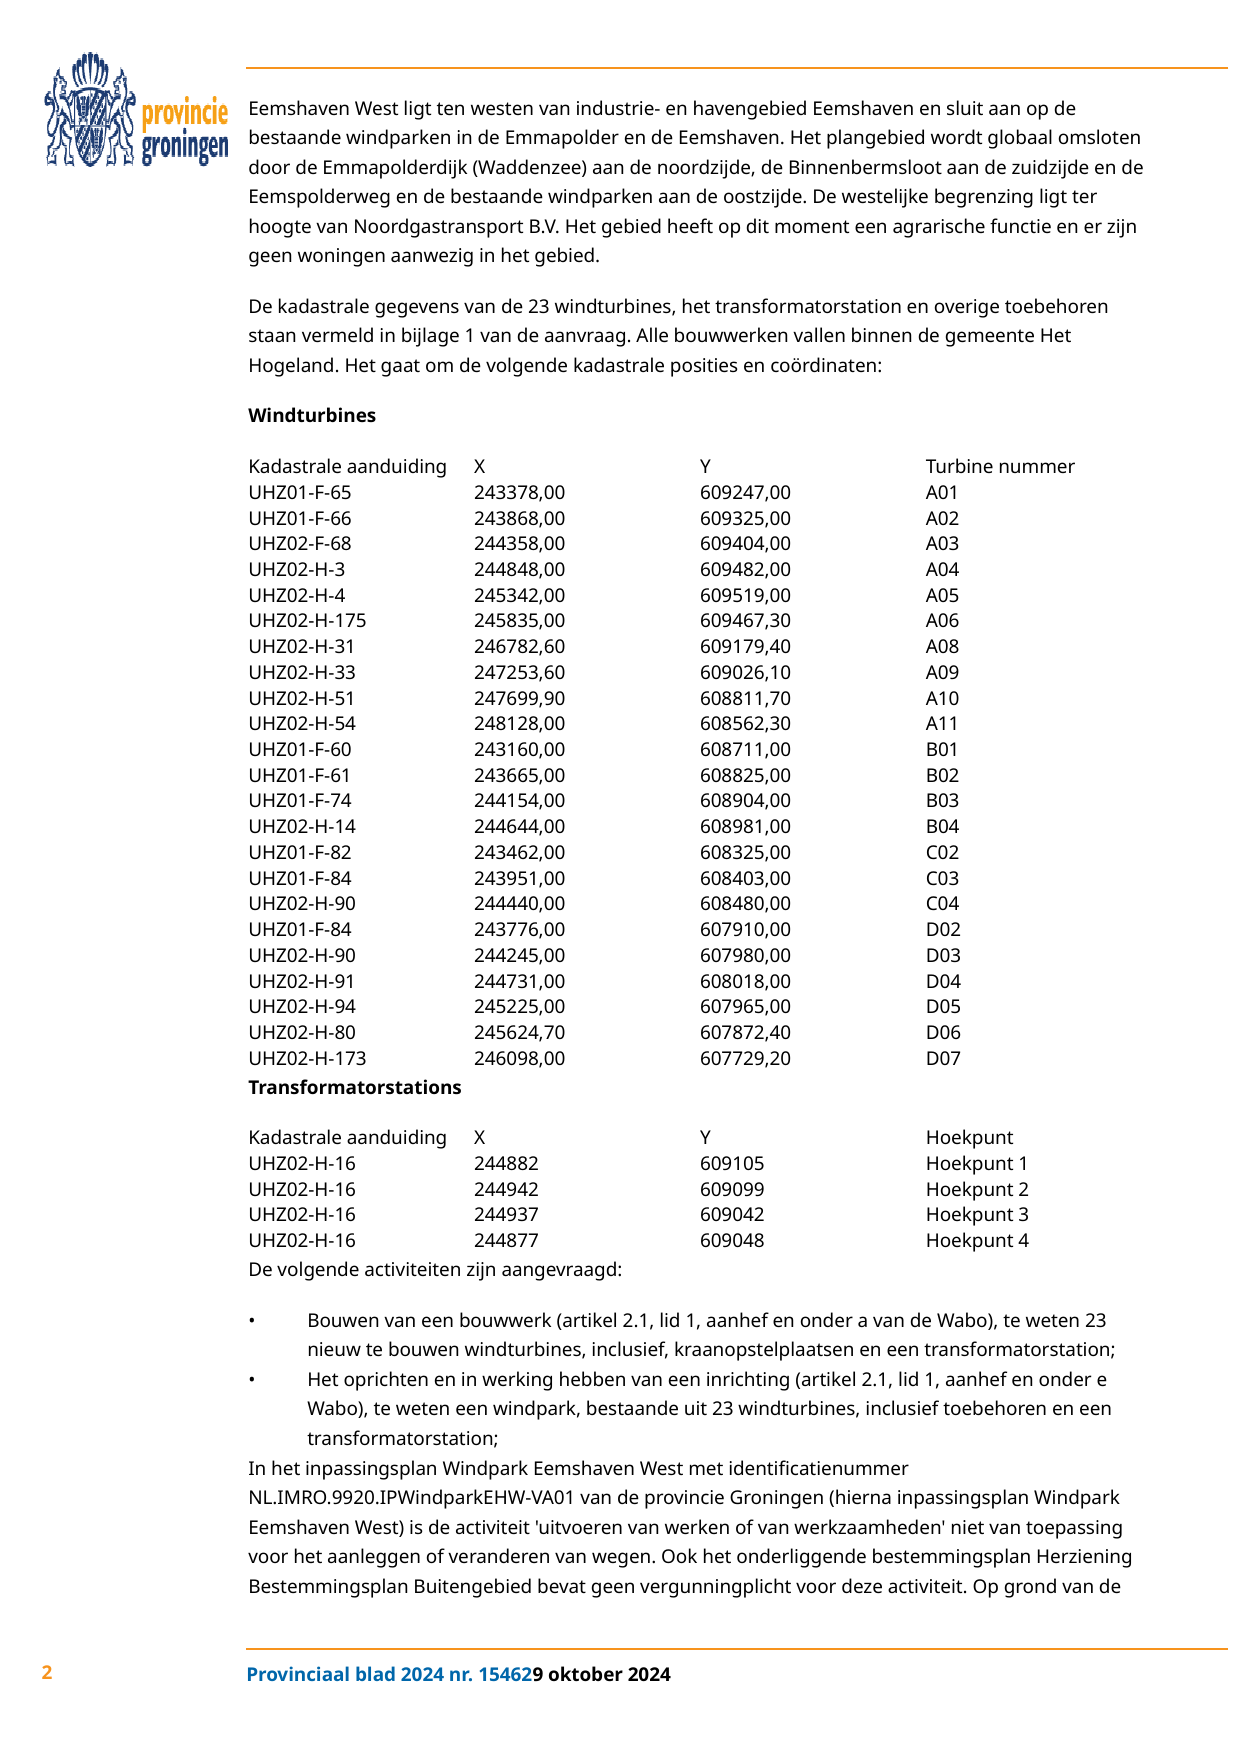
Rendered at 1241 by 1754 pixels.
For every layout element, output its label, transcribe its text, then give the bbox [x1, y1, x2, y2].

table_cell D03 [926, 942, 1152, 968]
text In het inpassingsplan Windpark Eemshaven West met identificatienummer NL.IMRO.9920.IPWindparkEHW-VA01 van de provincie Groningen (hierna inpassingsplan Windpark Eemshaven West) is de activiteit 'uitvoeren van werken of van werkzaamheden' niet van toepassing voor het aanleggen of veranderen van wegen. Ook het onderliggende bestemmingsplan Herziening Bestemmingsplan Buitengebied bevat geen vergunningplicht voor deze activiteit. Op grond van de [248, 1455, 1152, 1599]
table_cell 609026,10 [700, 659, 926, 685]
table_cell D05 [926, 994, 1152, 1019]
table_cell D07 [926, 1045, 1152, 1071]
table_cell 243868,00 [474, 505, 700, 530]
table_cell C03 [926, 865, 1152, 891]
table_cell 246782,60 [474, 633, 700, 659]
table_cell 244848,00 [474, 556, 700, 582]
table_cell UHZ02-H-54 [248, 711, 474, 736]
table_header Kadastrale aanduiding [248, 1125, 474, 1150]
table_cell 607965,00 [700, 994, 926, 1019]
table_header Hoekpunt [926, 1125, 1152, 1150]
table_cell B04 [926, 814, 1152, 839]
table_cell 609404,00 [700, 530, 926, 556]
table_cell 244644,00 [474, 814, 700, 839]
table_cell 608711,00 [700, 736, 926, 762]
table_cell A01 [926, 479, 1152, 505]
list Bouwen van een bouwwerk (artikel 2.1, lid 1, aanhef en onder a van de Wabo), te weten 23 nieuw te bouwen windturbines, inclusief, kraanopstelplaatsen en een transformatorstation; [248, 1307, 1152, 1362]
table_cell 245835,00 [474, 608, 700, 633]
table_cell UHZ01-F-84 [248, 865, 474, 891]
table_cell 247699,90 [474, 685, 700, 711]
table_cell 245342,00 [474, 582, 700, 608]
table_cell UHZ02-H-33 [248, 659, 474, 685]
table_cell 244358,00 [474, 530, 700, 556]
table_cell 609467,30 [700, 608, 926, 633]
text Eemshaven West ligt ten westen van industrie- en havengebied Eemshaven en sluit aan op de bestaande windparken in de Emmapolder en de Eemshaven. Het plangebied wordt globaal omsloten door de Emmapolderdijk (Waddenzee) aan de noordzijde, de Binnenbermsloot aan de zuidzijde en de Eemspolderweg en de bestaande windparken aan de oostzijde. De westelijke begrenzing ligt ter hoogte van Noordgastransport B.V. Het gebied heeft op dit moment een agrarische functie en er zijn geen woningen aanwezig in het gebied. [248, 95, 1152, 268]
table_cell 608981,00 [700, 814, 926, 839]
table_cell A02 [926, 505, 1152, 530]
table_cell UHZ02-H-173 [248, 1045, 474, 1071]
table_cell UHZ01-F-66 [248, 505, 474, 530]
table_cell UHZ02-H-175 [248, 608, 474, 633]
table_cell UHZ01-F-60 [248, 736, 474, 762]
table_cell 608562,30 [700, 711, 926, 736]
table_cell 246098,00 [474, 1045, 700, 1071]
table_cell B01 [926, 736, 1152, 762]
table_cell 609519,00 [700, 582, 926, 608]
text De kadastrale gegevens van de 23 windturbines, het transformatorstation en overige toebehoren staan vermeld in bijlage 1 van de aanvraag. Alle bouwwerken vallen binnen de gemeente Het Hogeland. Het gaat om de volgende kadastrale posities en coördinaten: [248, 293, 1152, 378]
table_cell Hoekpunt 1 [926, 1150, 1152, 1176]
table_cell 609482,00 [700, 556, 926, 582]
table_cell 608325,00 [700, 839, 926, 865]
table_cell UHZ02-H-16 [248, 1228, 474, 1253]
table_cell 244245,00 [474, 942, 700, 968]
table_cell UHZ02-H-90 [248, 891, 474, 916]
table_cell 243776,00 [474, 916, 700, 942]
table_cell 609325,00 [700, 505, 926, 530]
table_cell UHZ02-H-16 [248, 1176, 474, 1202]
text De volgende activiteiten zijn aangevraagd: [248, 1256, 1152, 1282]
table_cell 244937 [474, 1202, 700, 1227]
table_cell Hoekpunt 2 [926, 1176, 1152, 1202]
table_cell UHZ02-H-91 [248, 968, 474, 993]
table_cell Hoekpunt 4 [926, 1228, 1152, 1253]
table_cell 243665,00 [474, 762, 700, 788]
table_cell 245225,00 [474, 994, 700, 1019]
table_header Turbine nummer [926, 453, 1152, 479]
table_cell 609105 [700, 1150, 926, 1176]
table_cell 607872,40 [700, 1019, 926, 1045]
table_cell 244942 [474, 1176, 700, 1202]
table_header Y [700, 1125, 926, 1150]
table_cell UHZ02-H-4 [248, 582, 474, 608]
table_cell A05 [926, 582, 1152, 608]
table_cell UHZ01-F-65 [248, 479, 474, 505]
table_cell 609099 [700, 1176, 926, 1202]
table_cell 608904,00 [700, 788, 926, 813]
table_cell A10 [926, 685, 1152, 711]
table_cell 608825,00 [700, 762, 926, 788]
table_cell 608403,00 [700, 865, 926, 891]
table_cell 244882 [474, 1150, 700, 1176]
table_cell 608480,00 [700, 891, 926, 916]
table_cell UHZ01-F-84 [248, 916, 474, 942]
table_cell A09 [926, 659, 1152, 685]
table_cell 245624,70 [474, 1019, 700, 1045]
table_cell 608018,00 [700, 968, 926, 993]
table_cell A03 [926, 530, 1152, 556]
table_cell D04 [926, 968, 1152, 993]
table_cell 607910,00 [700, 916, 926, 942]
table_cell UHZ01-F-82 [248, 839, 474, 865]
table_header X [474, 453, 700, 479]
table_cell 243378,00 [474, 479, 700, 505]
table_cell UHZ02-H-16 [248, 1202, 474, 1227]
table_cell UHZ01-F-61 [248, 762, 474, 788]
table_cell 609247,00 [700, 479, 926, 505]
table_cell 609042 [700, 1202, 926, 1227]
table_cell 244731,00 [474, 968, 700, 993]
table_cell UHZ02-H-51 [248, 685, 474, 711]
table_cell A04 [926, 556, 1152, 582]
table_header Y [700, 453, 926, 479]
table_cell UHZ02-F-68 [248, 530, 474, 556]
table_cell 248128,00 [474, 711, 700, 736]
table_cell D06 [926, 1019, 1152, 1045]
table_cell UHZ02-H-14 [248, 814, 474, 839]
table_cell 608811,70 [700, 685, 926, 711]
table_cell D02 [926, 916, 1152, 942]
list Het oprichten en in werking hebben van een inrichting (artikel 2.1, lid 1, aanhef en onder e Wabo), te weten een windpark, bestaande uit 23 windturbines, inclusief toebehoren en een transformatorstation; [248, 1366, 1152, 1451]
table_cell 609048 [700, 1228, 926, 1253]
table_cell 247253,60 [474, 659, 700, 685]
table_cell 243160,00 [474, 736, 700, 762]
table_cell A06 [926, 608, 1152, 633]
table_header Kadastrale aanduiding [248, 453, 474, 479]
text Transformatorstations [248, 1074, 1152, 1100]
table_cell 607980,00 [700, 942, 926, 968]
table_cell UHZ02-H-90 [248, 942, 474, 968]
table_cell 243462,00 [474, 839, 700, 865]
table_cell 244440,00 [474, 891, 700, 916]
table_cell C04 [926, 891, 1152, 916]
table_cell 244154,00 [474, 788, 700, 813]
table_header X [474, 1125, 700, 1150]
table_cell UHZ02-H-16 [248, 1150, 474, 1176]
table_cell 609179,40 [700, 633, 926, 659]
table_cell B02 [926, 762, 1152, 788]
table_cell UHZ02-H-31 [248, 633, 474, 659]
table_cell UHZ01-F-74 [248, 788, 474, 813]
table_cell UHZ02-H-94 [248, 994, 474, 1019]
table_cell C02 [926, 839, 1152, 865]
table_cell A08 [926, 633, 1152, 659]
picture [41, 47, 231, 172]
table_cell 243951,00 [474, 865, 700, 891]
table_cell Hoekpunt 3 [926, 1202, 1152, 1227]
table_cell UHZ02-H-3 [248, 556, 474, 582]
table_cell 244877 [474, 1228, 700, 1253]
table_cell UHZ02-H-80 [248, 1019, 474, 1045]
table_cell A11 [926, 711, 1152, 736]
text Windturbines [248, 403, 1152, 428]
table_cell 607729,20 [700, 1045, 926, 1071]
table_cell B03 [926, 788, 1152, 813]
